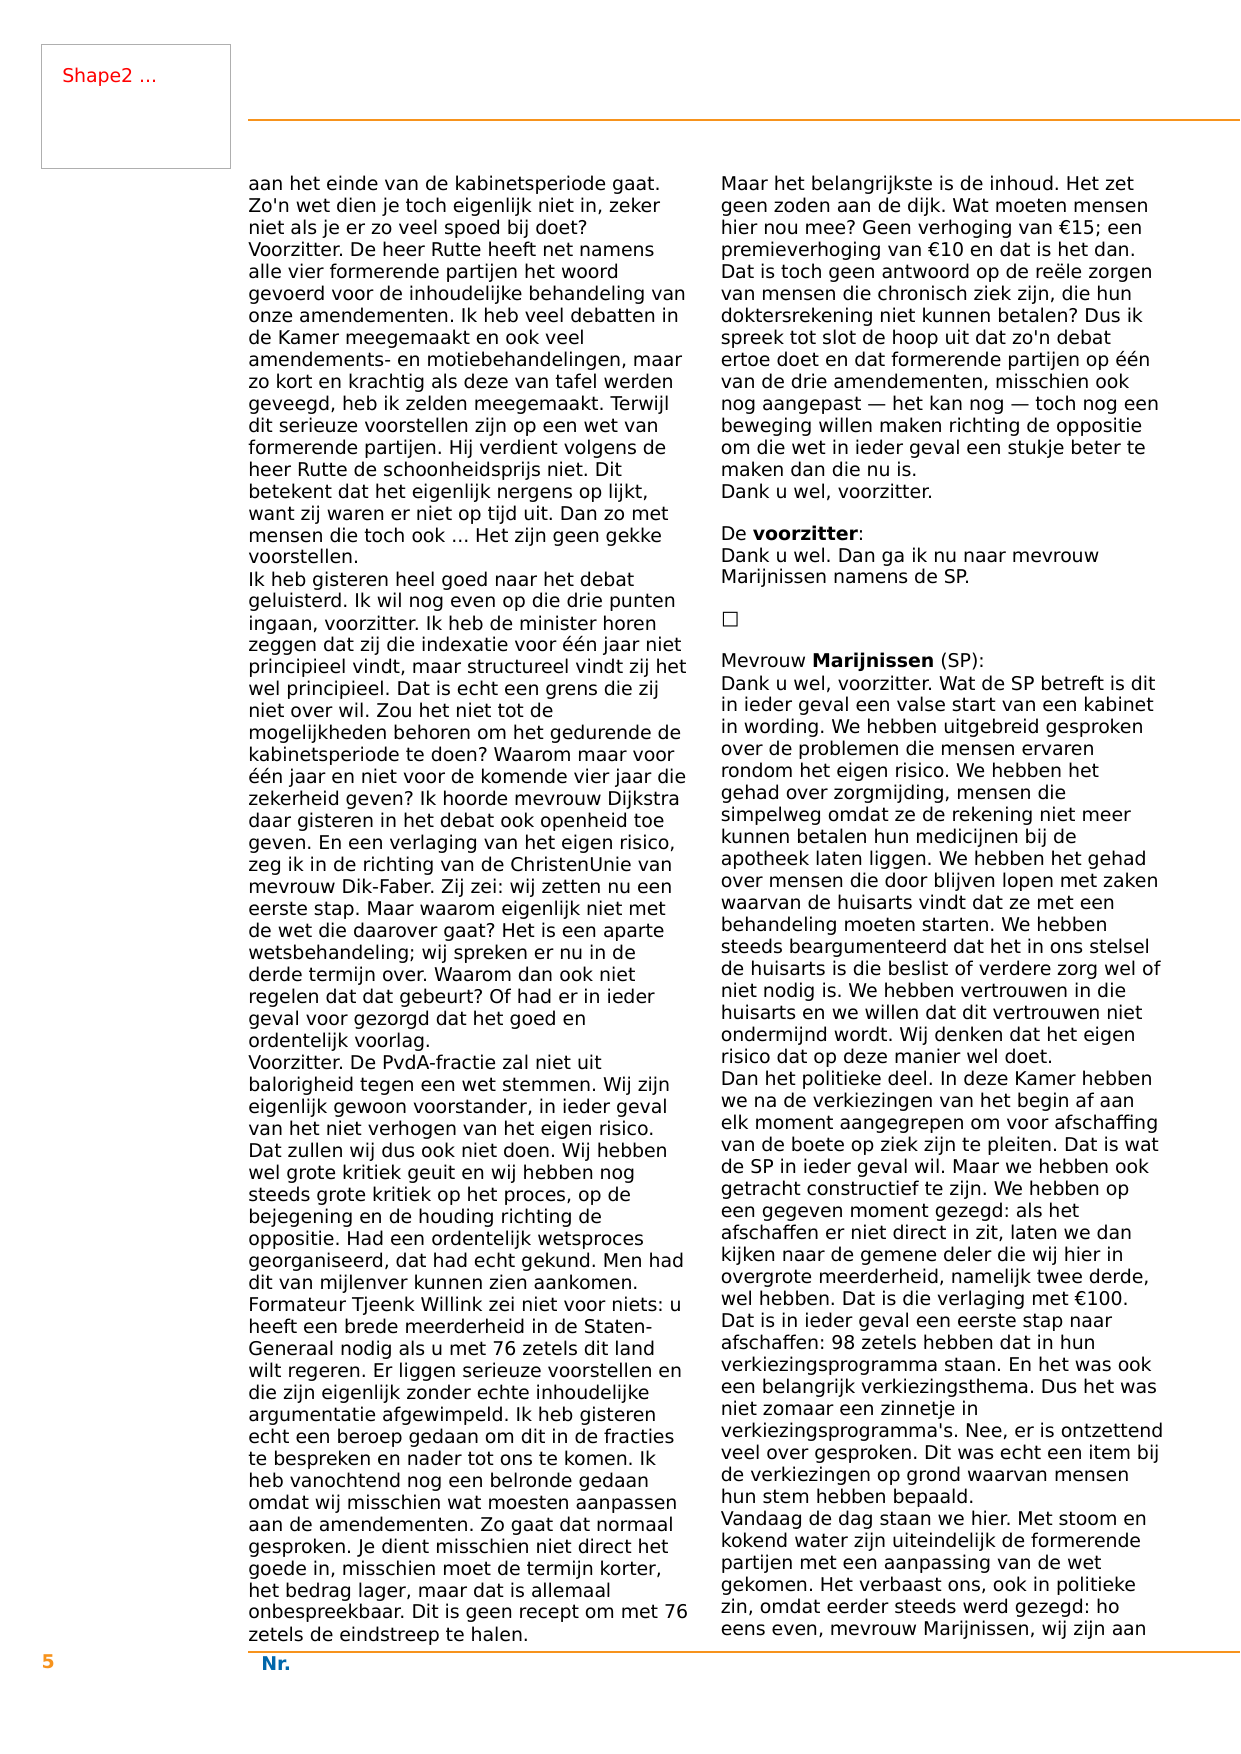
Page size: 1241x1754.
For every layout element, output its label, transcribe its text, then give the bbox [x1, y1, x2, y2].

text Voorzitter. De heer Rutte heeft net namens alle vier formerende partijen het woord gevoerd voor de inhoudelijke behandeling van onze amendementen. Ik heb veel debatten in de Kamer meegemaakt en ook veel amendements- en motiebehandelingen, maar zo kort en krachtig als deze van tafel werden geveegd, heb ik zelden meegemaakt. Terwijl dit serieuze voorstellen zijn op een wet van formerende partijen. Hij verdient volgens de heer Rutte de schoonheidsprijs niet. Dit betekent dat het eigenlijk nergens op lijkt, want zij waren er niet op tijd uit. Dan zo met mensen die toch ook ... Het zijn geen gekke voorstellen. [248, 239, 691, 568]
text Maar het belangrijkste is de inhoud. Het zet geen zoden aan de dijk. Wat moeten mensen hier nou mee? Geen verhoging van €15; een premieverhoging van €10 en dat is het dan. Dat is toch geen antwoord op de reële zorgen van mensen die chronisch ziek zijn, die hun doktersrekening niet kunnen betalen? Dus ik spreek tot slot de hoop uit dat zo'n debat ertoe doet en dat formerende partijen op één van de drie amendementen, misschien ook nog aangepast — het kan nog — toch nog een beweging willen maken richting de oppositie om die wet in ieder geval een stukje beter te maken dan die nu is. [721, 173, 1163, 481]
text Dan het politieke deel. In deze Kamer hebben we na de verkiezingen van het begin af aan elk moment aangegrepen om voor afschaffing van de boete op ziek zijn te pleiten. Dat is wat de SP in ieder geval wil. Maar we hebben ook getracht constructief te zijn. We hebben op een gegeven moment gezegd: als het afschaffen er niet direct in zit, laten we dan kijken naar de gemene deler die wij hier in overgrote meerderheid, namelijk twee derde, wel hebben. Dat is die verlaging met €100. Dat is in ieder geval een eerste stap naar afschaffen: 98 zetels hebben dat in hun verkiezingsprogramma staan. En het was ook een belangrijk verkiezingsthema. Dus het was niet zomaar een zinnetje in verkiezingsprogramma's. Nee, er is ontzettend veel over gesproken. Dit was echt een item bij de verkiezingen op grond waarvan mensen hun stem hebben bepaald. [721, 1068, 1163, 1508]
text aan het einde van de kabinetsperiode gaat. Zo'n wet dien je toch eigenlijk niet in, zeker niet als je er zo veel spoed bij doet? [248, 173, 691, 239]
text Ik heb gisteren heel goed naar het debat geluisterd. Ik wil nog even op die drie punten ingaan, voorzitter. Ik heb de minister horen zeggen dat zij die indexatie voor één jaar niet principieel vindt, maar structureel vindt zij het wel principieel. Dat is echt een grens die zij niet over wil. Zou het niet tot de mogelijkheden behoren om het gedurende de kabinetsperiode te doen? Waarom maar voor één jaar en niet voor de komende vier jaar die zekerheid geven? Ik hoorde mevrouw Dijkstra daar gisteren in het debat ook openheid toe geven. En een verlaging van het eigen risico, zeg ik in de richting van de ChristenUnie van mevrouw Dik-Faber. Zij zei: wij zetten nu een eerste stap. Maar waarom eigenlijk niet met de wet die daarover gaat? Het is een aparte wetsbehandeling; wij spreken er nu in de derde termijn over. Waarom dan ook niet regelen dat dat gebeurt? Of had er in ieder geval voor gezorgd dat het goed en ordentelijk voorlag. [248, 568, 691, 1052]
text Dank u wel. Dan ga ik nu naar mevrouw Marijnissen namens de SP. [721, 544, 1163, 588]
text De voorzitter: [721, 522, 1163, 544]
text ⬜ [721, 608, 1163, 630]
text Dank u wel, voorzitter. [721, 481, 1163, 502]
text Dank u wel, voorzitter. Wat de SP betreft is dit in ieder geval een valse start van een kabinet in wording. We hebben uitgebreid gesproken over de problemen die mensen ervaren rondom het eigen risico. We hebben het gehad over zorgmijding, mensen die simpelweg omdat ze de rekening niet meer kunnen betalen hun medicijnen bij de apotheek laten liggen. We hebben het gehad over mensen die door blijven lopen met zaken waarvan de huisarts vindt dat ze met een behandeling moeten starten. We hebben steeds beargumenteerd dat het in ons stelsel de huisarts is die beslist of verdere zorg wel of niet nodig is. We hebben vertrouwen in die huisarts en we willen dat dit vertrouwen niet ondermijnd wordt. Wij denken dat het eigen risico dat op deze manier wel doet. [721, 672, 1163, 1068]
text Mevrouw Marijnissen (SP): [721, 650, 1163, 672]
text Vandaag de dag staan we hier. Met stoom en kokend water zijn uiteindelijk de formerende partijen met een aanpassing van de wet gekomen. Het verbaast ons, ook in politieke zin, omdat eerder steeds werd gezegd: ho eens even, mevrouw Marijnissen, wij zijn aan [721, 1508, 1163, 1639]
text Voorzitter. De PvdA-fractie zal niet uit balorigheid tegen een wet stemmen. Wij zijn eigenlijk gewoon voorstander, in ieder geval van het niet verhogen van het eigen risico. Dat zullen wij dus ook niet doen. Wij hebben wel grote kritiek geuit en wij hebben nog steeds grote kritiek op het proces, op de bejegening en de houding richting de oppositie. Had een ordentelijk wetsproces georganiseerd, dat had echt gekund. Men had dit van mijlenver kunnen zien aankomen. Formateur Tjeenk Willink zei niet voor niets: u heeft een brede meerderheid in de Staten-Generaal nodig als u met 76 zetels dit land wilt regeren. Er liggen serieuze voorstellen en die zijn eigenlijk zonder echte inhoudelijke argumentatie afgewimpeld. Ik heb gisteren echt een beroep gedaan om dit in de fracties te bespreken en nader tot ons te komen. Ik heb vanochtend nog een belronde gedaan omdat wij misschien wat moesten aanpassen aan de amendementen. Zo gaat dat normaal gesproken. Je dient misschien niet direct het goede in, misschien moet de termijn korter, het bedrag lager, maar dat is allemaal onbespreekbaar. Dit is geen recept om met 76 zetels de eindstreep te halen. [248, 1052, 691, 1645]
